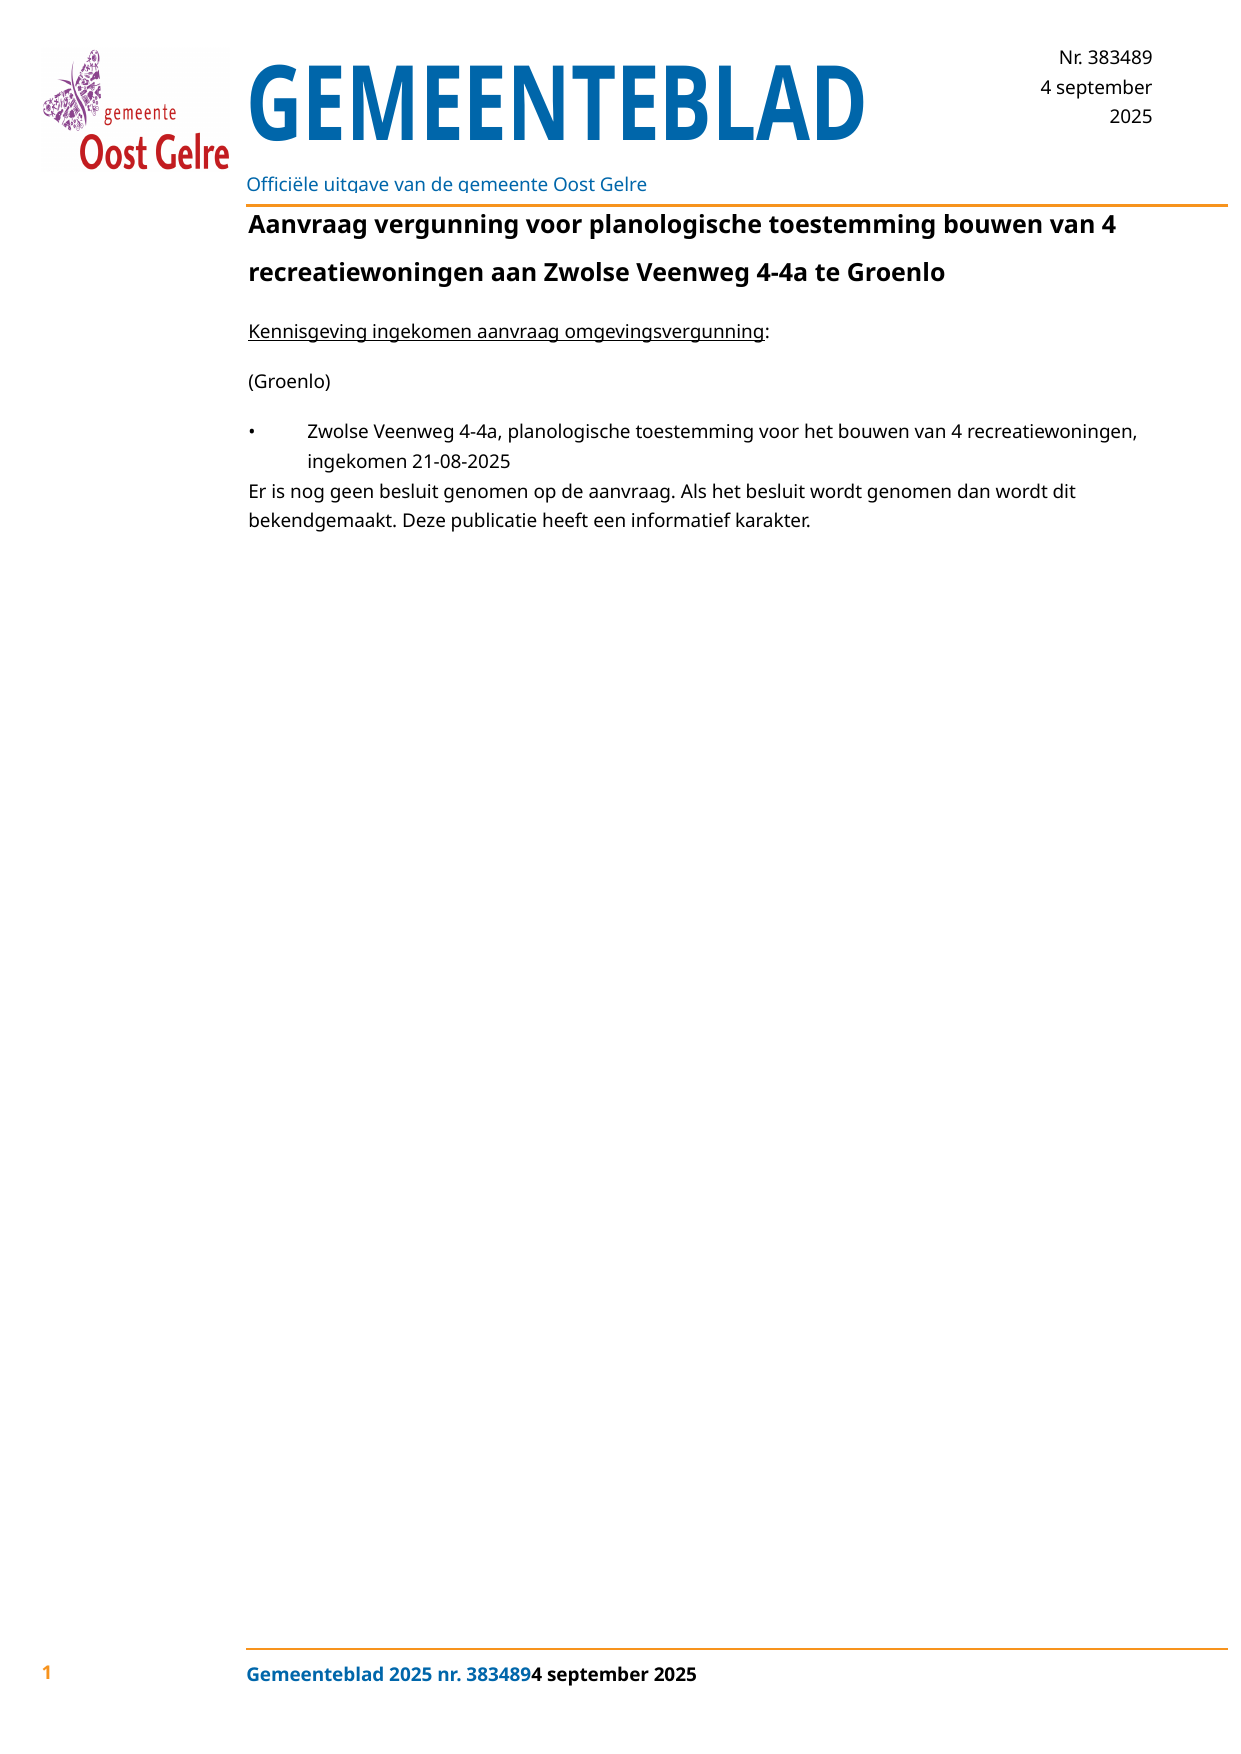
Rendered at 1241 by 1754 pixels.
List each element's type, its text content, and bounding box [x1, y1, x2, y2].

text Er is nog geen besluit genomen op de aanvraag. Als het besluit wordt genomen dan wordt dit bekendgemaakt. Deze publicatie heeft een informatief karakter. [248, 478, 1152, 533]
picture [41, 47, 231, 172]
text (Groenlo) [248, 368, 1152, 394]
text Kennisgeving ingekomen aanvraag omgevingsvergunning: [248, 318, 1152, 344]
text Aanvraag vergunning voor planologische toestemming bouwen van 4 recreatiewoningen aan Zwolse Veenweg 4-4a te Groenlo [248, 207, 1152, 288]
list Zwolse Veenweg 4-4a, planologische toestemming voor het bouwen van 4 recreatiewoningen, ingekomen 21-08-2025 [248, 419, 1152, 474]
